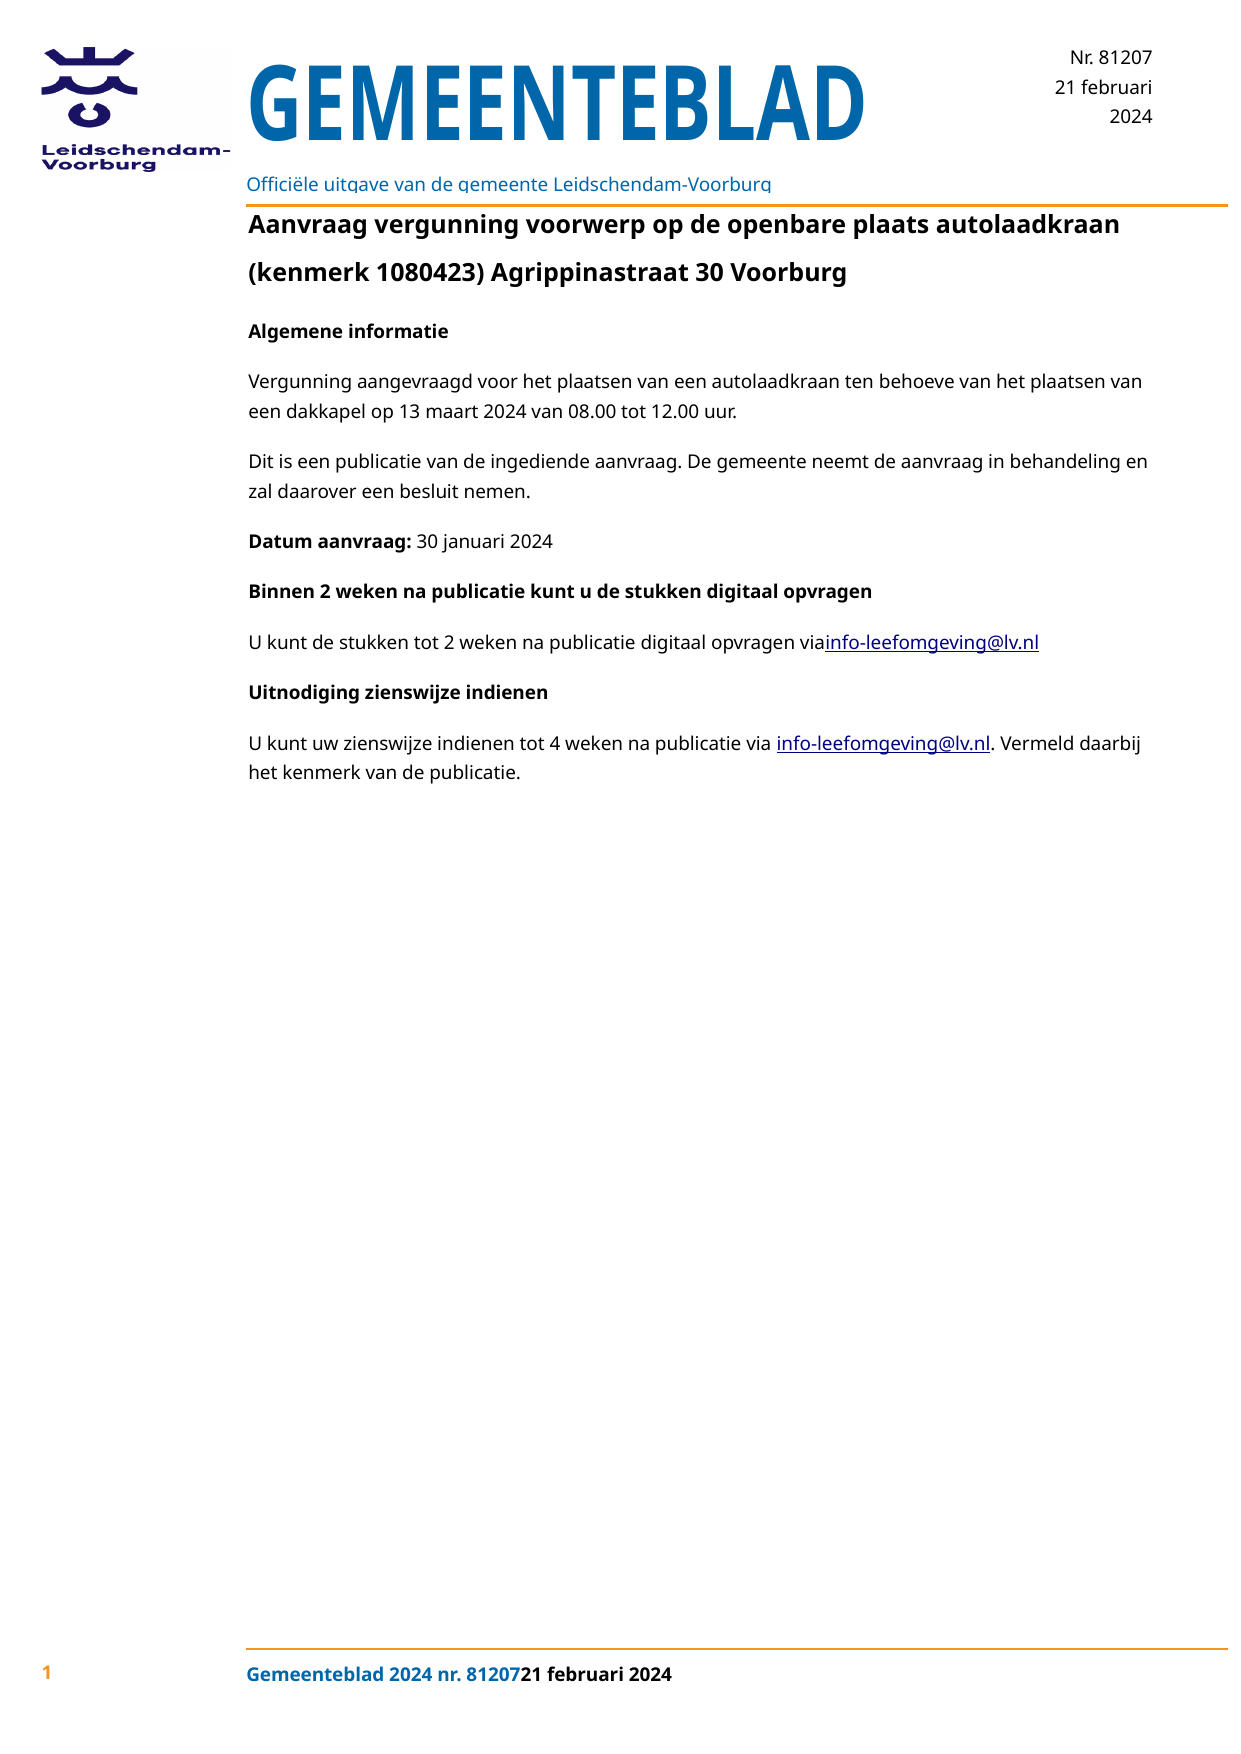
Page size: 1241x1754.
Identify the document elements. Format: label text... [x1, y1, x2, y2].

text Uitnodiging zienswijze indienen [248, 679, 1152, 705]
text Binnen 2 weken na publicatie kunt u de stukken digitaal opvragen [248, 579, 1152, 604]
text Aanvraag vergunning voorwerp op de openbare plaats autolaadkraan (kenmerk 1080423) Agrippinastraat 30 Voorburg [248, 207, 1152, 288]
text Dit is een publicatie van de ingediende aanvraag. De gemeente neemt de aanvraag in behandeling en zal daarover een besluit nemen. [248, 448, 1152, 504]
text U kunt uw zienswijze indienen tot 4 weken na publicatie via info-leefomgeving@lv.nl. Vermeld daarbij het kenmerk van de publicatie. [248, 730, 1152, 785]
text Vergunning aangevraagd voor het plaatsen van een autolaadkraan ten behoeve van het plaatsen van een dakkapel op 13 maart 2024 van 08.00 tot 12.00 uur. [248, 368, 1152, 424]
text U kunt de stukken tot 2 weken na publicatie digitaal opvragen viainfo-leefomgeving@lv.nl [248, 629, 1152, 655]
text Datum aanvraag: 30 januari 2024 [248, 528, 1152, 554]
text Algemene informatie [248, 318, 1152, 344]
picture [41, 47, 231, 172]
